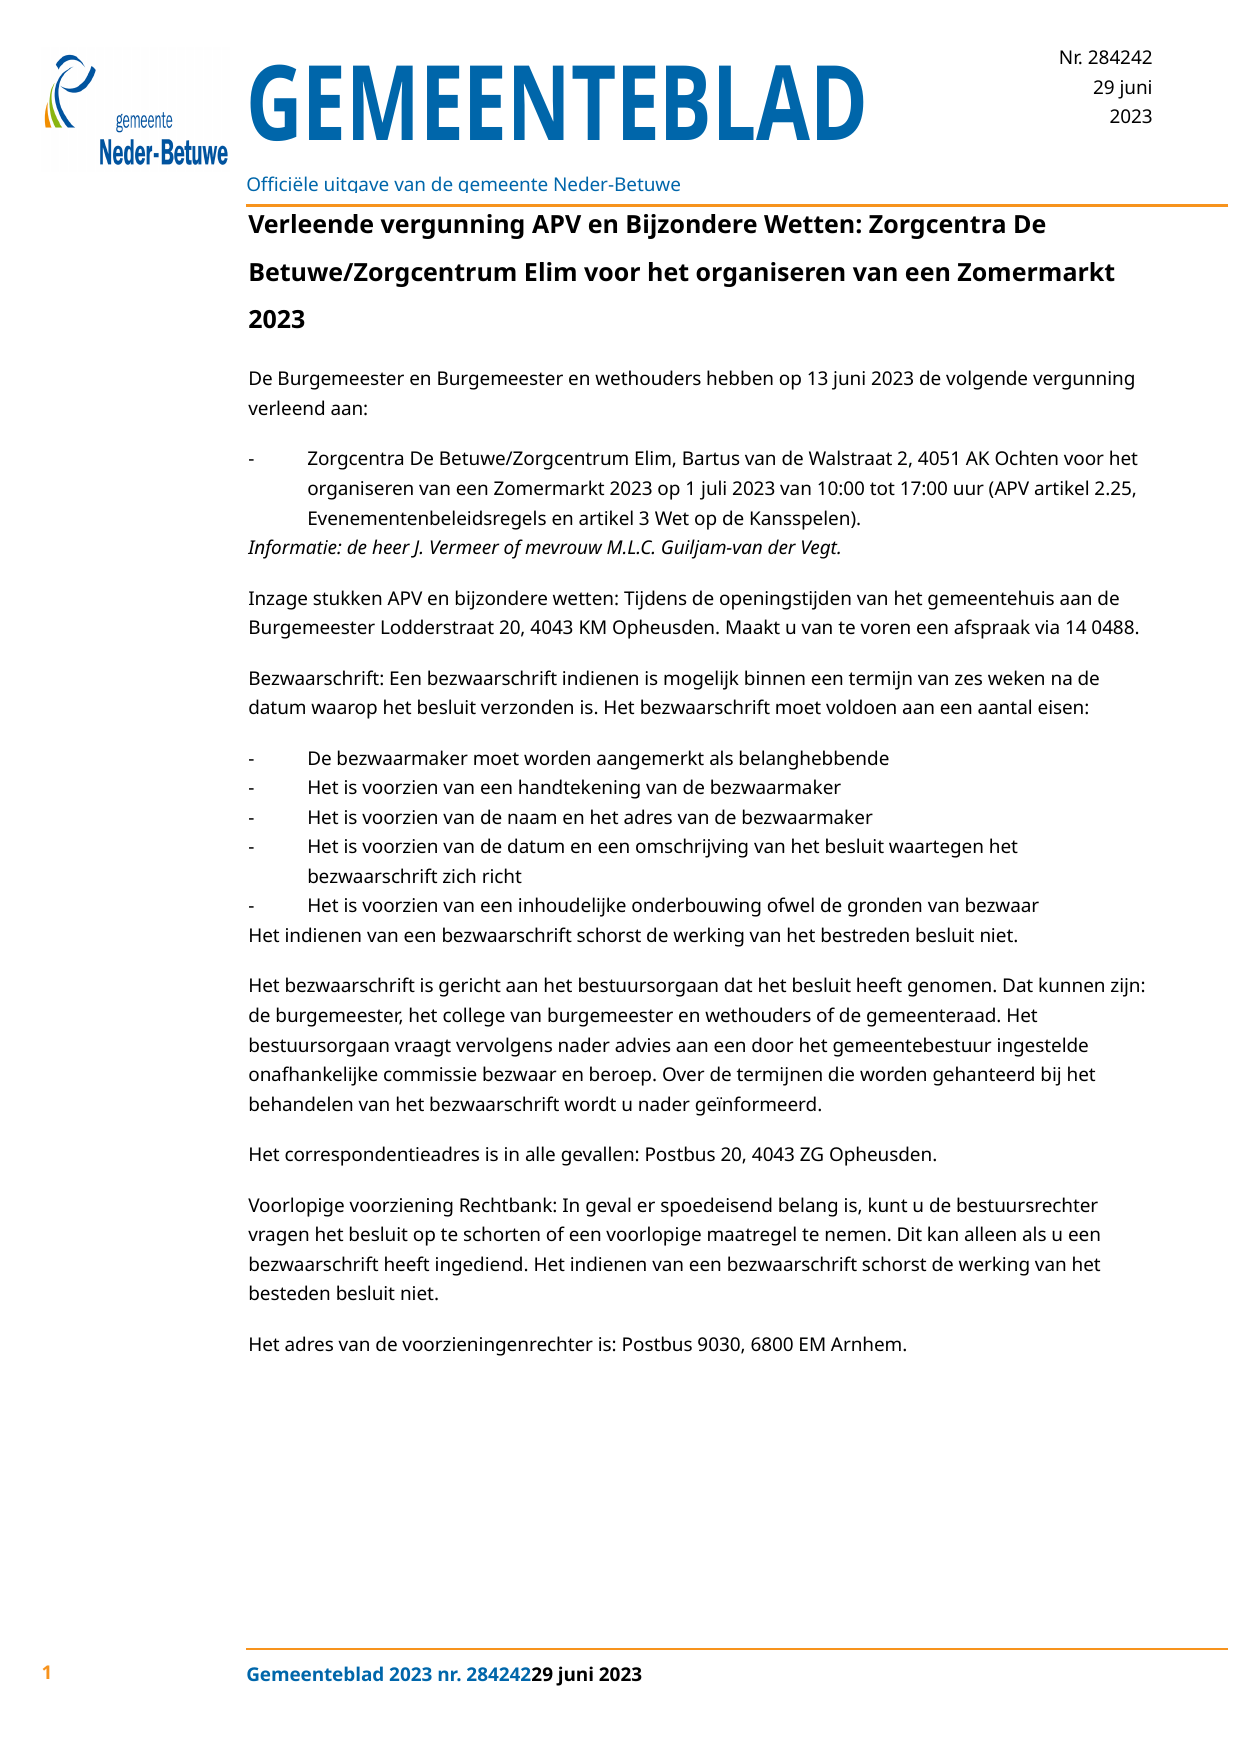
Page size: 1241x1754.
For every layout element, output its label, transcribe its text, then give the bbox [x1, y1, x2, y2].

text Het adres van de voorzieningenrechter is: Postbus 9030, 6800 EM Arnhem. [248, 1331, 1152, 1357]
text Informatie: de heer J. Vermeer of mevrouw M.L.C. Guiljam-van der Vegt. [248, 534, 1152, 560]
list Het is voorzien van een handtekening van de bezwaarmaker [248, 774, 1152, 800]
list De bezwaarmaker moet worden aangemerkt als belanghebbende [248, 745, 1152, 770]
list Het is voorzien van een inhoudelijke onderbouwing ofwel de gronden van bezwaar [248, 893, 1152, 918]
text Verleende vergunning APV en Bijzondere Wetten: Zorgcentra De Betuwe/Zorgcentrum Elim voor het organiseren van een Zomermarkt 2023 [248, 207, 1152, 336]
picture [41, 47, 231, 172]
text De Burgemeester en Burgemeester en wethouders hebben op 13 juni 2023 de volgende vergunning verleend aan: [248, 366, 1152, 421]
text Het bezwaarschrift is gericht aan het bestuursorgaan dat het besluit heeft genomen. Dat kunnen zijn: de burgemeester, het college van burgemeester en wethouders of de gemeenteraad. Het bestuursorgaan vraagt vervolgens nader advies aan een door het gemeentebestuur ingestelde onafhankelijke commissie bezwaar en beroep. Over de termijnen die worden gehanteerd bij het behandelen van het bezwaarschrift wordt u nader geïnformeerd. [248, 973, 1152, 1117]
text Voorlopige voorziening Rechtbank: In geval er spoedeisend belang is, kunt u de bestuursrechter vragen het besluit op te schorten of een voorlopige maatregel te nemen. Dit kan alleen als u een bezwaarschrift heeft ingediend. Het indienen van een bezwaarschrift schorst de werking van het besteden besluit niet. [248, 1192, 1152, 1306]
list Zorgcentra De Betuwe/Zorgcentrum Elim, Bartus van de Walstraat 2, 4051 AK Ochten voor het organiseren van een Zomermarkt 2023 op 1 juli 2023 van 10:00 tot 17:00 uur (APV artikel 2.25, Evenementenbeleidsregels en artikel 3 Wet op de Kansspelen). [248, 446, 1152, 530]
text Het correspondentieadres is in alle gevallen: Postbus 20, 4043 ZG Opheusden. [248, 1141, 1152, 1167]
text Het indienen van een bezwaarschrift schorst de werking van het bestreden besluit niet. [248, 922, 1152, 948]
text Inzage stukken APV en bijzondere wetten: Tijdens de openingstijden van het gemeentehuis aan de Burgemeester Lodderstraat 20, 4043 KM Opheusden. Maakt u van te voren een afspraak via 14 0488. [248, 585, 1152, 640]
text Bezwaarschrift: Een bezwaarschrift indienen is mogelijk binnen een termijn van zes weken na de datum waarop het besluit verzonden is. Het bezwaarschrift moet voldoen aan een aantal eisen: [248, 665, 1152, 720]
list Het is voorzien van de naam en het adres van de bezwaarmaker [248, 804, 1152, 829]
list Het is voorzien van de datum en een omschrijving van het besluit waartegen het bezwaarschrift zich richt [248, 833, 1152, 889]
